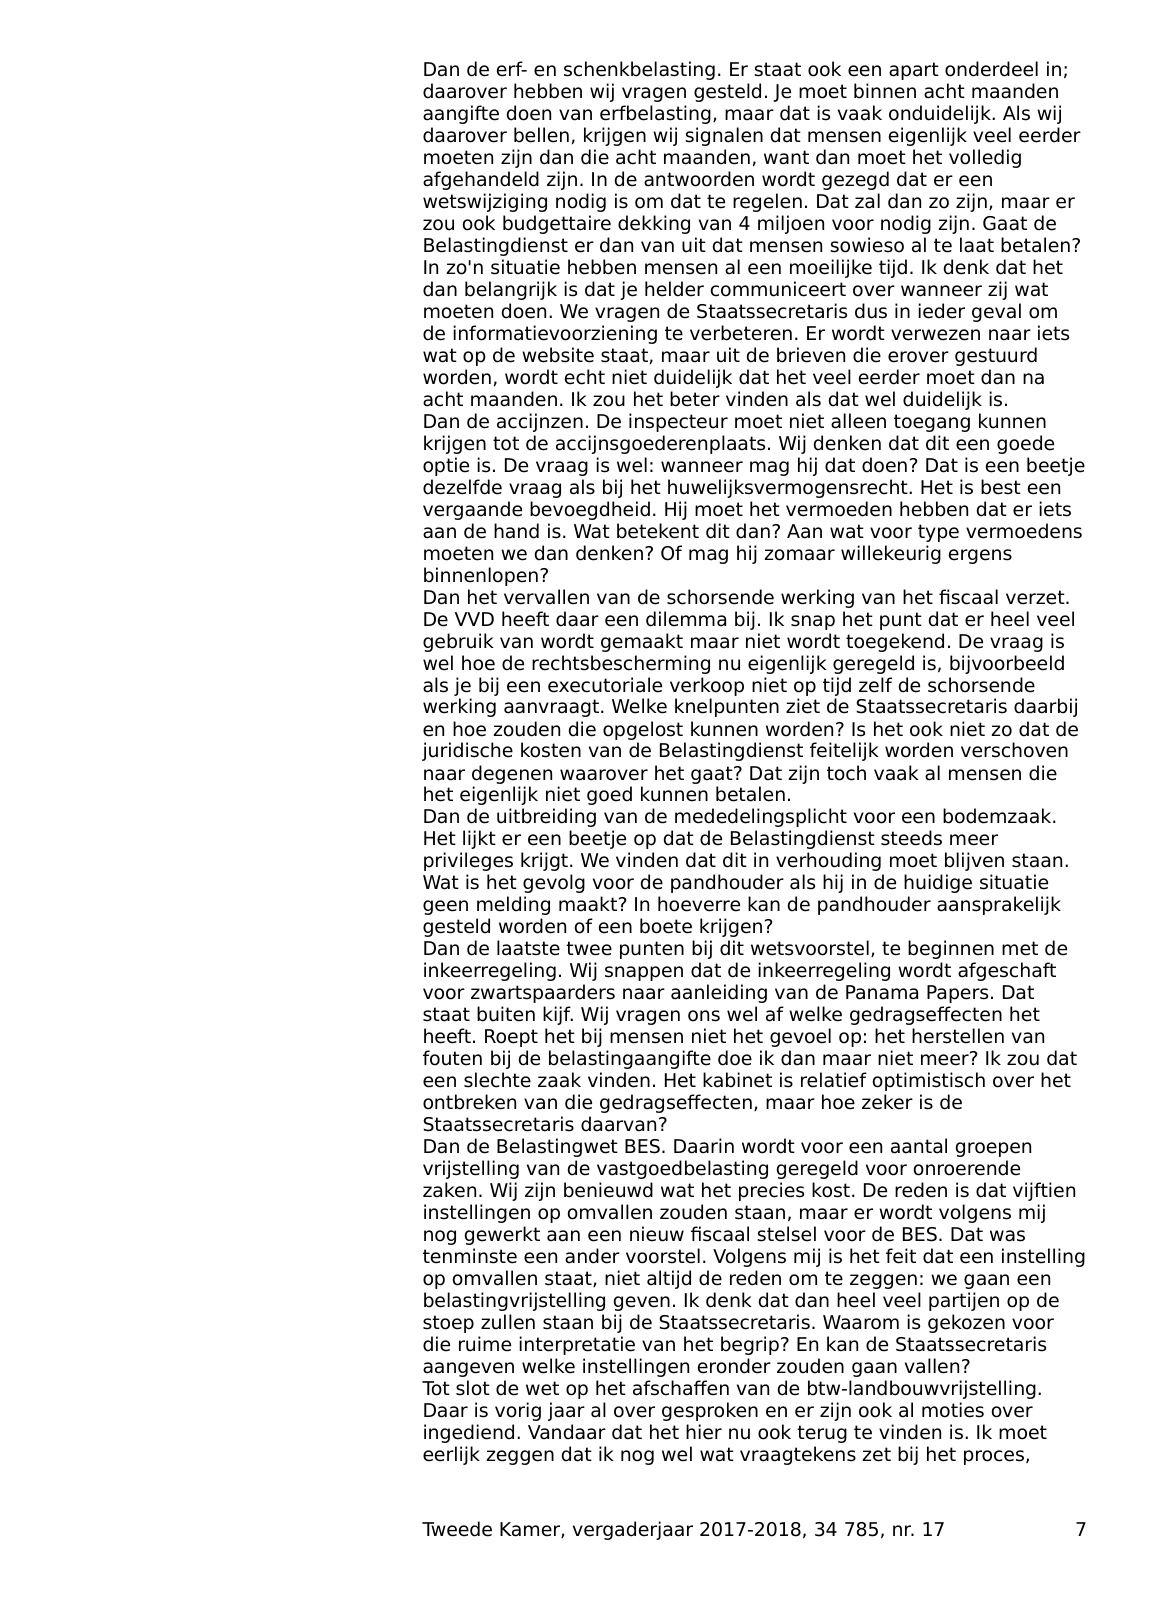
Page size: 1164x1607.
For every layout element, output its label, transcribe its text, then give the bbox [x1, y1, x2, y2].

text Dan de laatste twee punten bij dit wetsvoorstel, te beginnen met de inkeerregeling. Wij snappen dat de inkeerregeling wordt afgeschaft voor zwartspaarders naar aanleiding van de Panama Papers. Dat staat buiten kijf. Wij vragen ons wel af welke gedragseffecten het heeft. Roept het bij mensen niet het gevoel op: het herstellen van fouten bij de belastingaangifte doe ik dan maar niet meer? Ik zou dat een slechte zaak vinden. Het kabinet is relatief optimistisch over het ontbreken van die gedragseffecten, maar hoe zeker is de Staatssecretaris daarvan? [422, 938, 1087, 1136]
text Dan de Belastingwet BES. Daarin wordt voor een aantal groepen vrijstelling van de vastgoedbelasting geregeld voor onroerende zaken. Wij zijn benieuwd wat het precies kost. De reden is dat vijftien instellingen op omvallen zouden staan, maar er wordt volgens mij nog gewerkt aan een nieuw fiscaal stelsel voor de BES. Dat was tenminste een ander voorstel. Volgens mij is het feit dat een instelling op omvallen staat, niet altijd de reden om te zeggen: we gaan een belastingvrijstelling geven. Ik denk dat dan heel veel partijen op de stoep zullen staan bij de Staatssecretaris. Waarom is gekozen voor die ruime interpretatie van het begrip? En kan de Staatssecretaris aangeven welke instellingen eronder zouden gaan vallen? [422, 1136, 1087, 1378]
text Dan de accijnzen. De inspecteur moet niet alleen toegang kunnen krijgen tot de accijnsgoederenplaats. Wij denken dat dit een goede optie is. De vraag is wel: wanneer mag hij dat doen? Dat is een beetje dezelfde vraag als bij het huwelijksvermogensrecht. Het is best een vergaande bevoegdheid. Hij moet het vermoeden hebben dat er iets aan de hand is. Wat betekent dit dan? Aan wat voor type vermoedens moeten we dan denken? Of mag hij zomaar willekeurig ergens binnenlopen? [422, 411, 1087, 587]
text Dan de erf- en schenkbelasting. Er staat ook een apart onderdeel in; daarover hebben wij vragen gesteld. Je moet binnen acht maanden aangifte doen van erfbelasting, maar dat is vaak onduidelijk. Als wij daarover bellen, krijgen wij signalen dat mensen eigenlijk veel eerder moeten zijn dan die acht maanden, want dan moet het volledig afgehandeld zijn. In de antwoorden wordt gezegd dat er een wetswijziging nodig is om dat te regelen. Dat zal dan zo zijn, maar er zou ook budgettaire dekking van 4 miljoen voor nodig zijn. Gaat de Belastingdienst er dan van uit dat mensen sowieso al te laat betalen? In zo'n situatie hebben mensen al een moeilijke tijd. Ik denk dat het dan belangrijk is dat je helder communiceert over wanneer zij wat moeten doen. We vragen de Staatssecretaris dus in ieder geval om de informatievoorziening te verbeteren. Er wordt verwezen naar iets wat op de website staat, maar uit de brieven die erover gestuurd worden, wordt echt niet duidelijk dat het veel eerder moet dan na acht maanden. Ik zou het beter vinden als dat wel duidelijk is. [422, 59, 1087, 411]
text Dan het vervallen van de schorsende werking van het fiscaal verzet. De VVD heeft daar een dilemma bij. Ik snap het punt dat er heel veel gebruik van wordt gemaakt maar niet wordt toegekend. De vraag is wel hoe de rechtsbescherming nu eigenlijk geregeld is, bijvoorbeeld als je bij een executoriale verkoop niet op tijd zelf de schorsende werking aanvraagt. Welke knelpunten ziet de Staatssecretaris daarbij en hoe zouden die opgelost kunnen worden? Is het ook niet zo dat de juridische kosten van de Belastingdienst feitelijk worden verschoven naar degenen waarover het gaat? Dat zijn toch vaak al mensen die het eigenlijk niet goed kunnen betalen. [422, 587, 1087, 806]
text Dan de uitbreiding van de mededelingsplicht voor een bodemzaak. Het lijkt er een beetje op dat de Belastingdienst steeds meer privileges krijgt. We vinden dat dit in verhouding moet blijven staan. Wat is het gevolg voor de pandhouder als hij in de huidige situatie geen melding maakt? In hoeverre kan de pandhouder aansprakelijk gesteld worden of een boete krijgen? [422, 806, 1087, 938]
text Tot slot de wet op het afschaffen van de btw-landbouwvrijstelling. Daar is vorig jaar al over gesproken en er zijn ook al moties over ingediend. Vandaar dat het hier nu ook terug te vinden is. Ik moet eerlijk zeggen dat ik nog wel wat vraagtekens zet bij het proces, [422, 1378, 1087, 1466]
